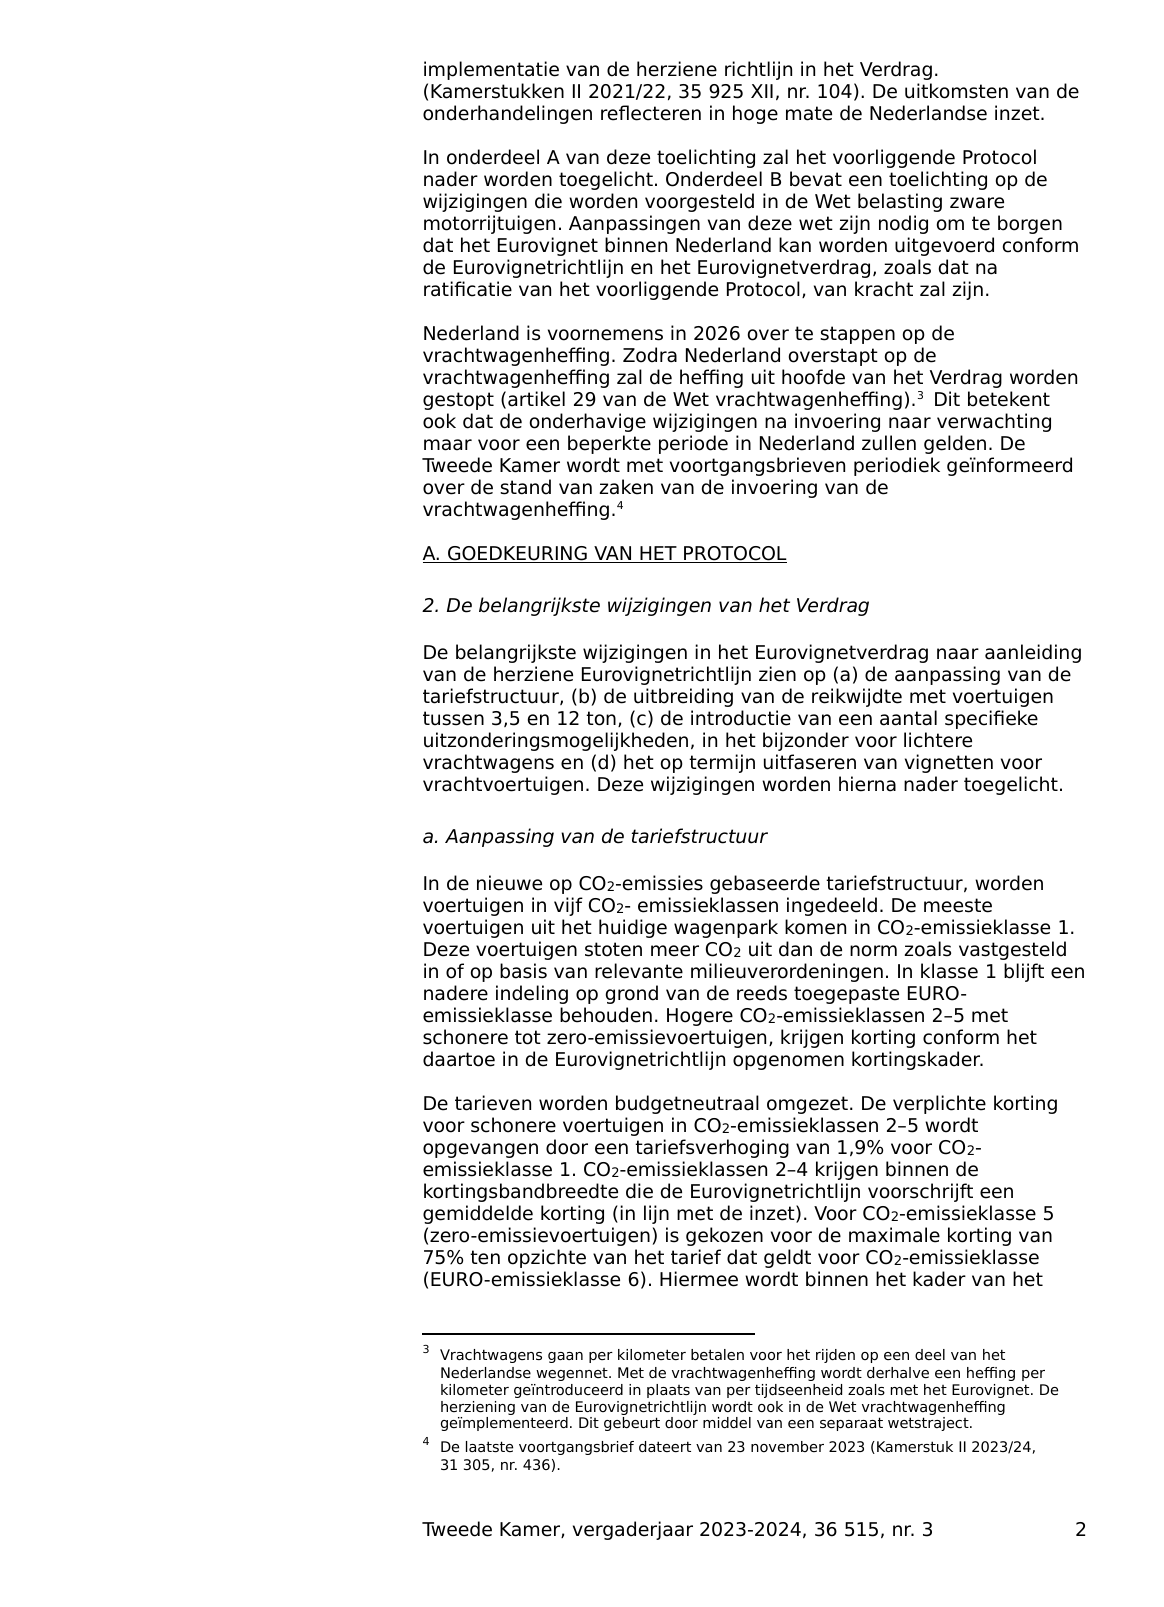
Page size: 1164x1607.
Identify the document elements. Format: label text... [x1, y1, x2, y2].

text Vrachtwagens gaan per kilometer betalen voor het rijden op een deel van het Nederlandse wegennet. Met de vrachtwagenheffing wordt derhalve een heffing per kilometer geïntroduceerd in plaats van per tijdseenheid zoals met het Eurovignet. De herziening van de Eurovignetrichtlijn wordt ook in de Wet vrachtwagenheffing geïmplementeerd. Dit gebeurt door middel van een separaat wetstraject. [422, 1343, 1087, 1432]
text Nederland is voornemens in 2026 over te stappen op de vrachtwagenheffing. Zodra Nederland overstapt op de vrachtwagenheffing zal de heffing uit hoofde van het Verdrag worden gestopt (artikel 29 van de Wet vrachtwagenheffing). Dit betekent ook dat de onderhavige wijzigingen na invoering naar verwachting maar voor een beperkte periode in Nederland zullen gelden. De Tweede Kamer wordt met voortgangsbrieven periodiek geïnformeerd over de stand van zaken van de invoering van de vrachtwagenheffing. [422, 323, 1087, 521]
text implementatie van de herziene richtlijn in het Verdrag. (Kamerstukken II 2021/22, 35 925 XII, nr. 104). De uitkomsten van de onderhandelingen reflecteren in hoge mate de Nederlandse inzet. [422, 59, 1087, 125]
text De laatste voortgangsbrief dateert van 23 november 2023 (Kamerstuk II 2023/24, 31 305, nr. 436). [422, 1435, 1087, 1474]
subtitle a. Aanpassing van de tariefstructuur [422, 826, 1087, 848]
text In onderdeel A van deze toelichting zal het voorliggende Protocol nader worden toegelicht. Onderdeel B bevat een toelichting op de wijzigingen die worden voorgesteld in de Wet belasting zware motorrijtuigen. Aanpassingen van deze wet zijn nodig om te borgen dat het Eurovignet binnen Nederland kan worden uitgevoerd conform de Eurovignetrichtlijn en het Eurovignetverdrag, zoals dat na ratificatie van het voorliggende Protocol, van kracht zal zijn. [422, 147, 1087, 301]
text In de nieuwe op CO2-emissies gebaseerde tariefstructuur, worden voertuigen in vijf CO2- emissieklassen ingedeeld. De meeste voertuigen uit het huidige wagenpark komen in CO2-emissieklasse 1. Deze voertuigen stoten meer CO2 uit dan de norm zoals vastgesteld in of op basis van relevante milieuverordeningen. In klasse 1 blijft een nadere indeling op grond van de reeds toegepaste EURO-emissieklasse behouden. Hogere CO2-emissieklassen 2–5 met schonere tot zero-emissievoertuigen, krijgen korting conform het daartoe in de Eurovignetrichtlijn opgenomen kortingskader. [422, 873, 1087, 1071]
subtitle A. GOEDKEURING VAN HET PROTOCOL [422, 543, 1087, 565]
subtitle 2. De belangrijkste wijzigingen van het Verdrag [422, 595, 1087, 617]
text De tarieven worden budgetneutraal omgezet. De verplichte korting voor schonere voertuigen in CO2-emissieklassen 2–5 wordt opgevangen door een tariefsverhoging van 1,9% voor CO2-emissieklasse 1. CO2-emissieklassen 2–4 krijgen binnen de kortingsbandbreedte die de Eurovignetrichtlijn voorschrijft een gemiddelde korting (in lijn met de inzet). Voor CO2-emissieklasse 5 (zero-emissievoertuigen) is gekozen voor de maximale korting van 75% ten opzichte van het tarief dat geldt voor CO2-emissieklasse (EURO-emissieklasse 6). Hiermee wordt binnen het kader van het [422, 1093, 1087, 1291]
text De belangrijkste wijzigingen in het Eurovignetverdrag naar aanleiding van de herziene Eurovignetrichtlijn zien op (a) de aanpassing van de tariefstructuur, (b) de uitbreiding van de reikwijdte met voertuigen tussen 3,5 en 12 ton, (c) de introductie van een aantal specifieke uitzonderingsmogelijkheden, in het bijzonder voor lichtere vrachtwagens en (d) het op termijn uitfaseren van vignetten voor vrachtvoertuigen. Deze wijzigingen worden hierna nader toegelicht. [422, 642, 1087, 796]
